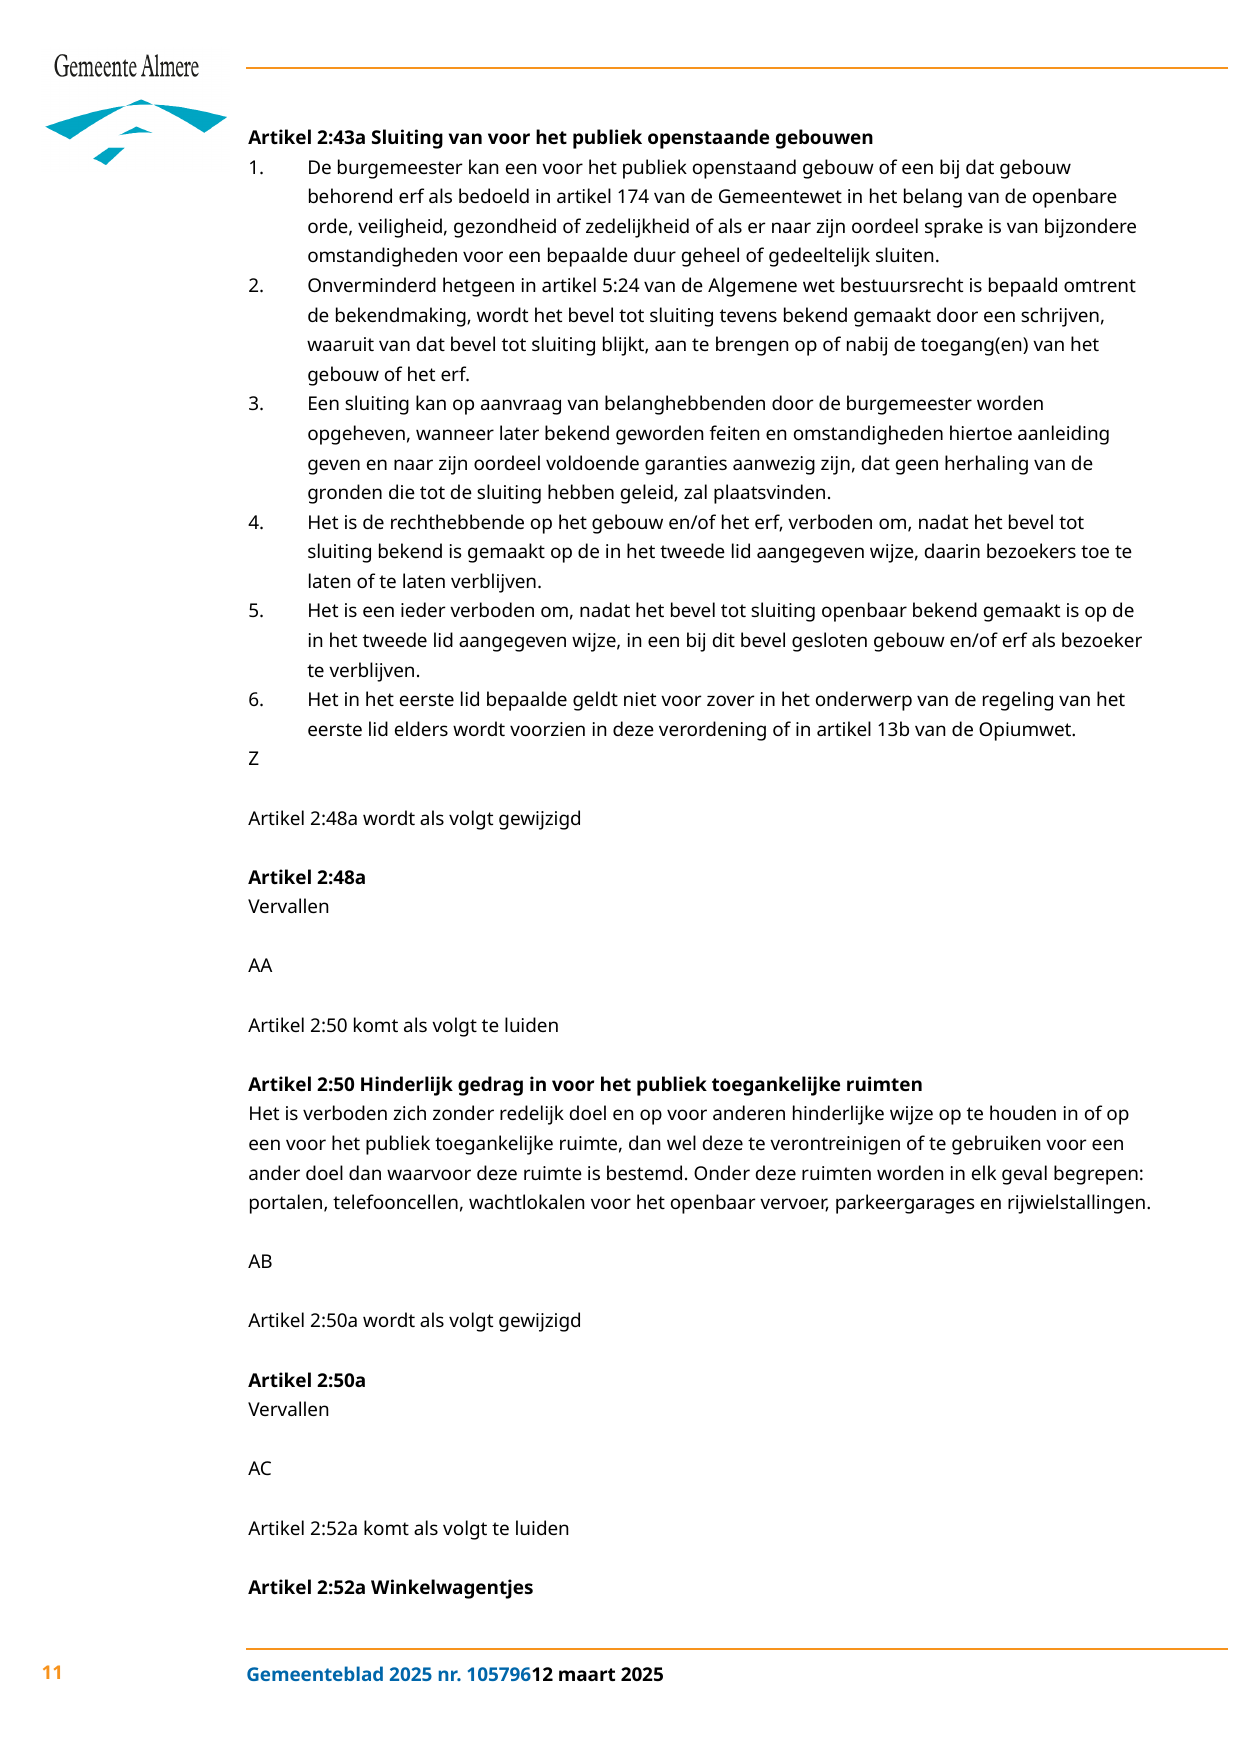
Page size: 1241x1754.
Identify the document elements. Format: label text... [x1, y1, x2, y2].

picture [41, 47, 231, 172]
text Artikel 2:48a [248, 864, 1152, 890]
text AA [248, 953, 1152, 978]
text Vervallen [248, 893, 1152, 919]
text Z [248, 746, 1152, 771]
text AC [248, 1456, 1152, 1481]
text Artikel 2:52a komt als volgt te luiden [248, 1515, 1152, 1541]
text AB [248, 1248, 1152, 1274]
text Artikel 2:50a [248, 1367, 1152, 1393]
text Het is verboden zich zonder redelijk doel en op voor anderen hinderlijke wijze op te houden in of op een voor het publiek toegankelijke ruimte, dan wel deze te verontreinigen of te gebruiken voor een ander doel dan waarvoor deze ruimte is bestemd. Onder deze ruimten worden in elk geval begrepen: portalen, telefooncellen, wachtlokalen voor het openbaar vervoer, parkeergarages en rijwielstallingen. [248, 1101, 1152, 1215]
text Artikel 2:43a Sluiting van voor het publiek openstaande gebouwen [248, 124, 1152, 150]
list De burgemeester kan een voor het publiek openstaand gebouw of een bij dat gebouw behorend erf als bedoeld in artikel 174 van de Gemeentewet in het belang van de openbare orde, veiligheid, gezondheid of zedelijkheid of als er naar zijn oordeel sprake is van bijzondere omstandigheden voor een bepaalde duur geheel of gedeeltelijk sluiten. [248, 154, 1152, 268]
text Artikel 2:50 Hinderlijk gedrag in voor het publiek toegankelijke ruimten [248, 1071, 1152, 1097]
text Artikel 2:50 komt als volgt te luiden [248, 1012, 1152, 1038]
text Artikel 2:50a wordt als volgt gewijzigd [248, 1308, 1152, 1333]
text Artikel 2:52a Winkelwagentjes [248, 1574, 1152, 1600]
list Het in het eerste lid bepaalde geldt niet voor zover in het onderwerp van de regeling van het eerste lid elders wordt voorzien in deze verordening of in artikel 13b van de Opiumwet. [248, 686, 1152, 742]
list Het is de rechthebbende op het gebouw en/of het erf, verboden om, nadat het bevel tot sluiting bekend is gemaakt op de in het tweede lid aangegeven wijze, daarin bezoekers toe te laten of te laten verblijven. [248, 509, 1152, 594]
list Het is een ieder verboden om, nadat het bevel tot sluiting openbaar bekend gemaakt is op de in het tweede lid aangegeven wijze, in een bij dit bevel gesloten gebouw en/of erf als bezoeker te verblijven. [248, 598, 1152, 683]
text Artikel 2:48a wordt als volgt gewijzigd [248, 805, 1152, 831]
list Onverminderd hetgeen in artikel 5:24 van de Algemene wet bestuursrecht is bepaald omtrent de bekendmaking, wordt het bevel tot sluiting tevens bekend gemaakt door een schrijven, waaruit van dat bevel tot sluiting blijkt, aan te brengen op of nabij de toegang(en) van het gebouw of het erf. [248, 272, 1152, 387]
list Een sluiting kan op aanvraag van belanghebbenden door de burgemeester worden opgeheven, wanneer later bekend geworden feiten en omstandigheden hiertoe aanleiding geven en naar zijn oordeel voldoende garanties aanwezig zijn, dat geen herhaling van de gronden die tot de sluiting hebben geleid, zal plaatsvinden. [248, 391, 1152, 505]
text Vervallen [248, 1396, 1152, 1422]
